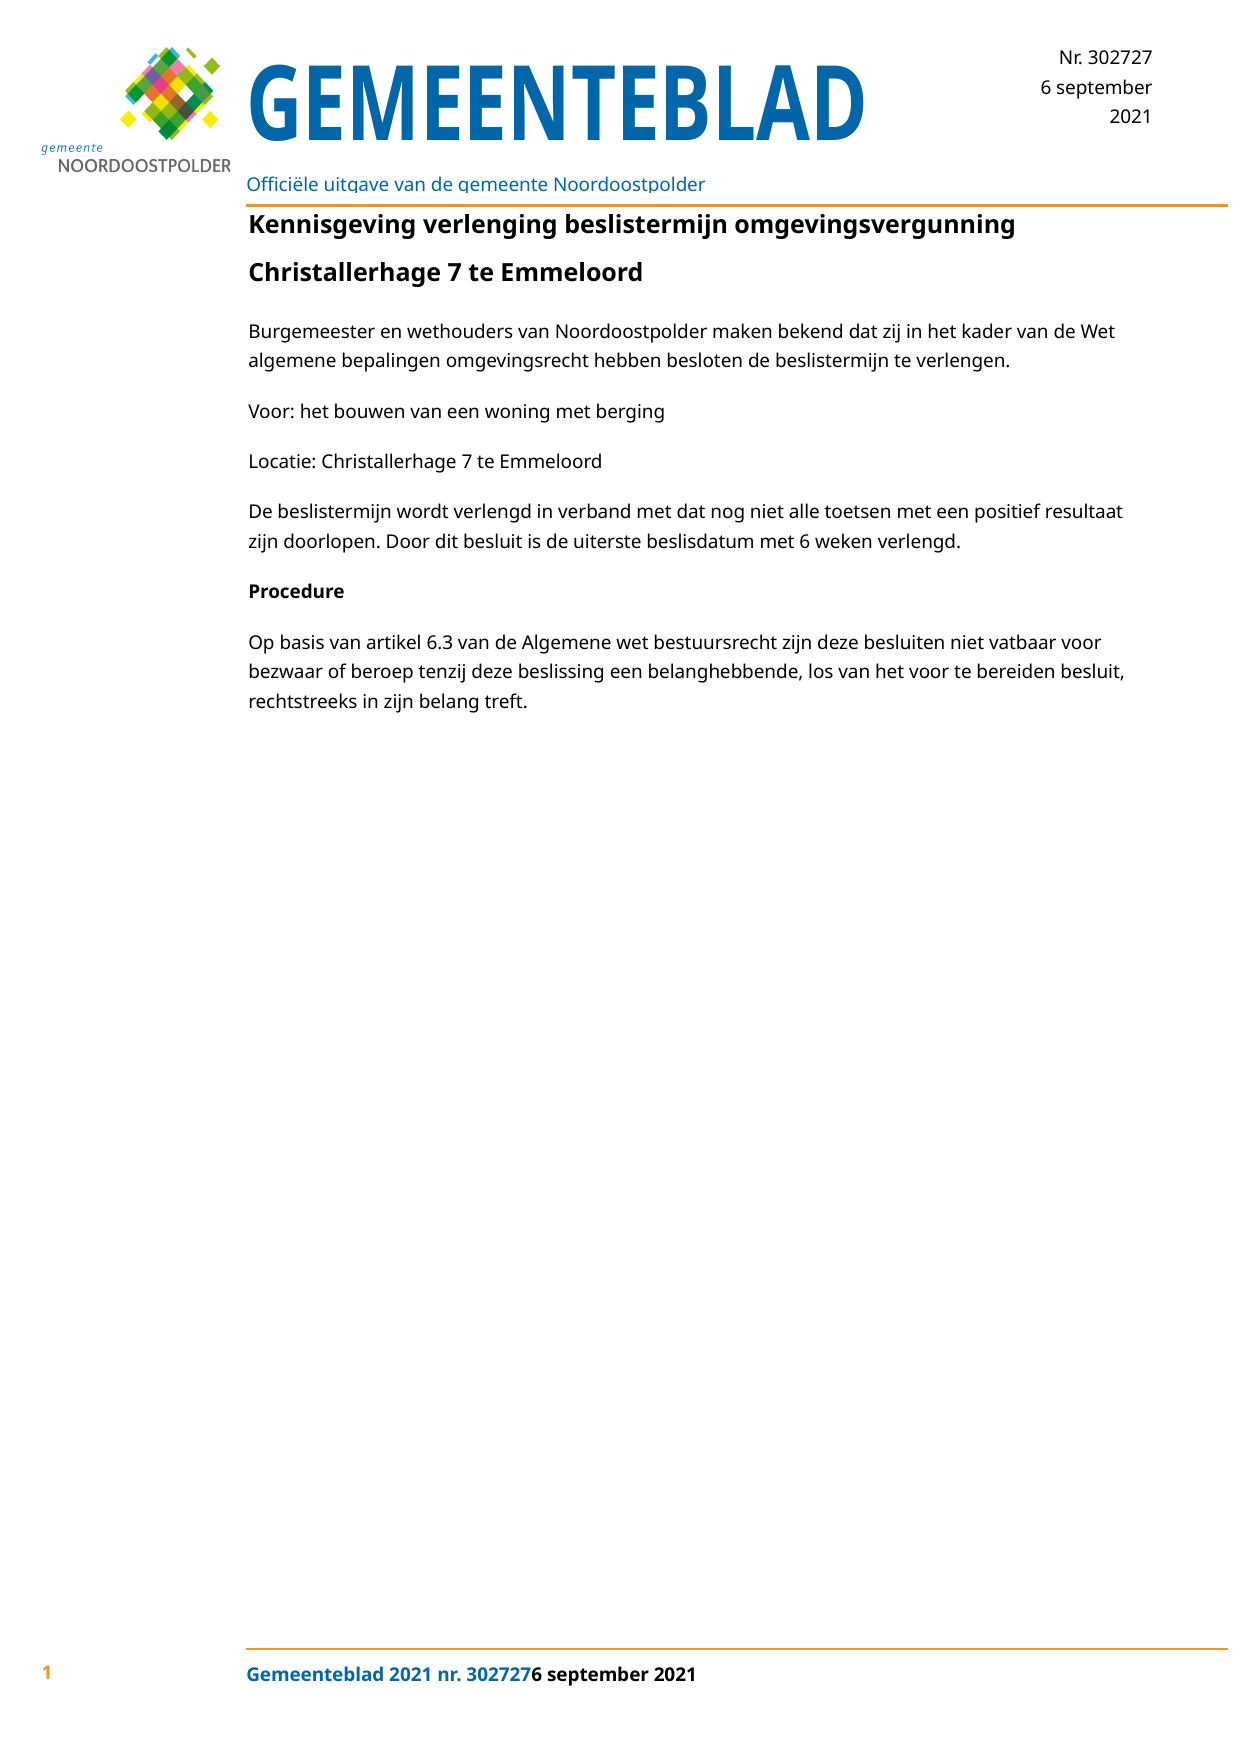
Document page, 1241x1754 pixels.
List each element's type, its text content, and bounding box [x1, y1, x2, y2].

picture [41, 47, 231, 172]
text Burgemeester en wethouders van Noordoostpolder maken bekend dat zij in het kader van de Wet algemene bepalingen omgevingsrecht hebben besloten de beslistermijn te verlengen. [248, 318, 1152, 373]
text Voor: het bouwen van een woning met berging [248, 398, 1152, 424]
text Op basis van artikel 6.3 van de Algemene wet bestuursrecht zijn deze besluiten niet vatbaar voor bezwaar of beroep tenzij deze beslissing een belanghebbende, los van het voor te bereiden besluit, rechtstreeks in zijn belang treft. [248, 629, 1152, 714]
text Procedure [248, 579, 1152, 604]
text Kennisgeving verlenging beslistermijn omgevingsvergunning Christallerhage 7 te Emmeloord [248, 207, 1152, 288]
text De beslistermijn wordt verlengd in verband met​ ​​dat nog niet alle toetsen met een positief resultaat zijn doorlopen. Door dit besluit is de uiterste beslisdatum met 6 weken verlengd. [248, 499, 1152, 554]
text Locatie: Christallerhage 7 te Emmeloord [248, 448, 1152, 474]
